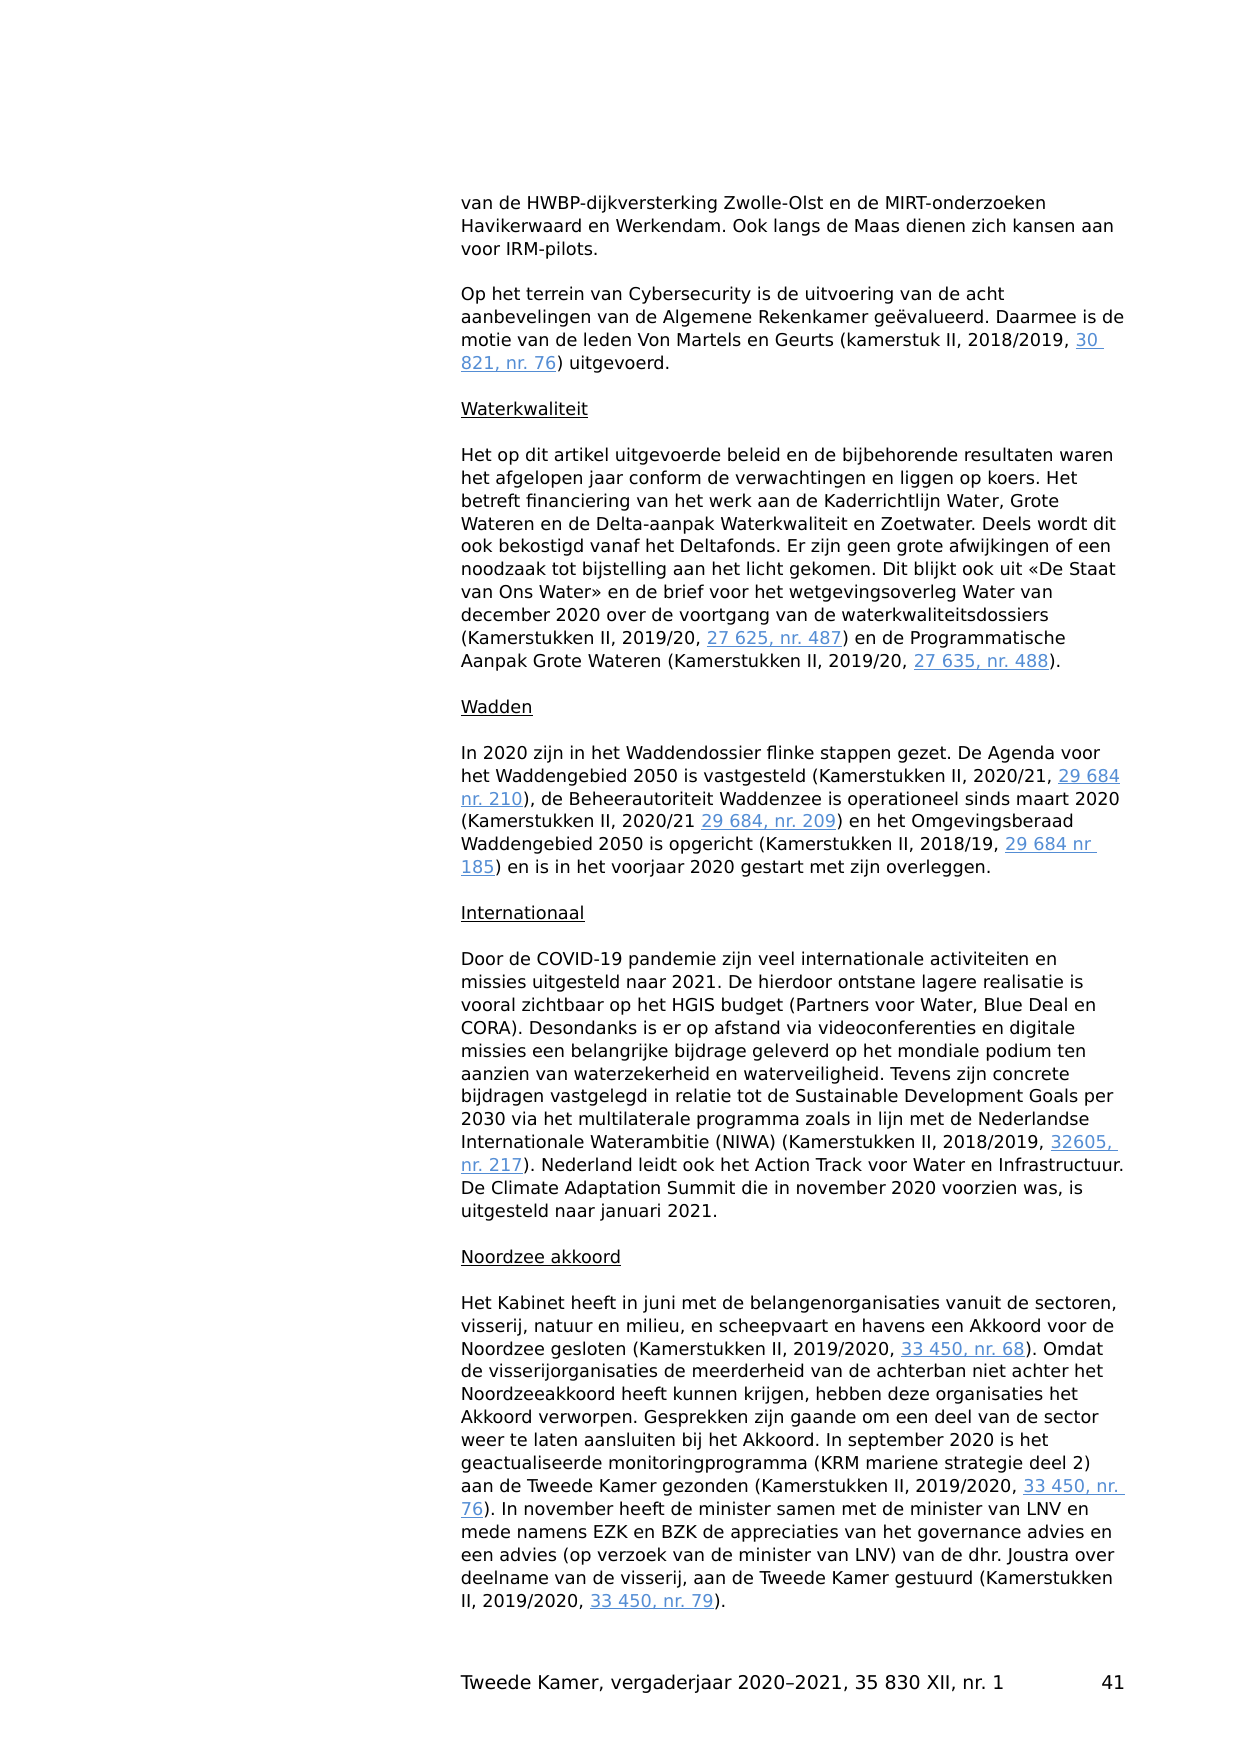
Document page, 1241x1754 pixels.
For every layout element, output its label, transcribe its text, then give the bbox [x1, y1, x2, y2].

text van de HWBP-dijkversterking Zwolle-Olst en de MIRT-onderzoeken Havikerwaard en Werkendam. Ook langs de Maas dienen zich kansen aan voor IRM-pilots. [461, 191, 1125, 259]
text Noordzee akkoord [461, 1245, 1125, 1268]
text Door de COVID-19 pandemie zijn veel internationale activiteiten en missies uitgesteld naar 2021. De hierdoor ontstane lagere realisatie is vooral zichtbaar op het HGIS budget (Partners voor Water, Blue Deal en CORA). Desondanks is er op afstand via videoconferenties en digitale missies een belangrijke bijdrage geleverd op het mondiale podium ten aanzien van waterzekerheid en waterveiligheid. Tevens zijn concrete bijdragen vastgelegd in relatie tot de Sustainable Development Goals per 2030 via het multilaterale programma zoals in lijn met de Nederlandse Internationale Waterambitie (NIWA) (Kamerstukken II, 2018/2019, 32605, nr. 217). Nederland leidt ook het Action Track voor Water en Infrastructuur. De Climate Adaptation Summit die in november 2020 voorzien was, is uitgesteld naar januari 2021. [461, 947, 1125, 1222]
text Het Kabinet heeft in juni met de belangenorganisaties vanuit de sectoren, visserij, natuur en milieu, en scheepvaart en havens een Akkoord voor de Noordzee gesloten (Kamerstukken II, 2019/2020, 33 450, nr. 68). Omdat de visserijorganisaties de meerderheid van de achterban niet achter het Noordzeeakkoord heeft kunnen krijgen, hebben deze organisaties het Akkoord verworpen. Gesprekken zijn gaande om een deel van de sector weer te laten aansluiten bij het Akkoord. In september 2020 is het geactualiseerde monitoringprogramma (KRM mariene strategie deel 2) aan de Tweede Kamer gezonden (Kamerstukken II, 2019/2020, 33 450, nr. 76). In november heeft de minister samen met de minister van LNV en mede namens EZK en BZK de appreciaties van het governance advies en een advies (op verzoek van de minister van LNV) van de dhr. Joustra over deelname van de visserij, aan de Tweede Kamer gestuurd (Kamerstukken II, 2019/2020, 33 450, nr. 79). [461, 1291, 1125, 1612]
text In 2020 zijn in het Waddendossier flinke stappen gezet. De Agenda voor het Waddengebied 2050 is vastgesteld (Kamerstukken II, 2020/21, 29 684 nr. 210), de Beheerautoriteit Waddenzee is operationeel sinds maart 2020 (Kamerstukken II, 2020/21 29 684, nr. 209) en het Omgevingsberaad Waddengebied 2050 is opgericht (Kamerstukken II, 2018/19, 29 684 nr 185) en is in het voorjaar 2020 gestart met zijn overleggen. [461, 741, 1125, 878]
text Waterkwaliteit [461, 397, 1125, 420]
text Internationaal [461, 901, 1125, 924]
text Op het terrein van Cybersecurity is de uitvoering van de acht aanbevelingen van de Algemene Rekenkamer geëvalueerd. Daarmee is de motie van de leden Von Martels en Geurts (kamerstuk II, 2018/2019, 30 821, nr. 76) uitgevoerd. [461, 282, 1125, 374]
text Wadden [461, 695, 1125, 718]
text Het op dit artikel uitgevoerde beleid en de bijbehorende resultaten waren het afgelopen jaar conform de verwachtingen en liggen op koers. Het betreft financiering van het werk aan de Kaderrichtlijn Water, Grote Wateren en de Delta-aanpak Waterkwaliteit en Zoetwater. Deels wordt dit ook bekostigd vanaf het Deltafonds. Er zijn geen grote afwijkingen of een noodzaak tot bijstelling aan het licht gekomen. Dit blijkt ook uit «De Staat van Ons Water» en de brief voor het wetgevingsoverleg Water van december 2020 over de voortgang van de waterkwaliteitsdossiers (Kamerstukken II, 2019/20, 27 625, nr. 487) en de Programmatische Aanpak Grote Wateren (Kamerstukken II, 2019/20, 27 635, nr. 488). [461, 443, 1125, 672]
